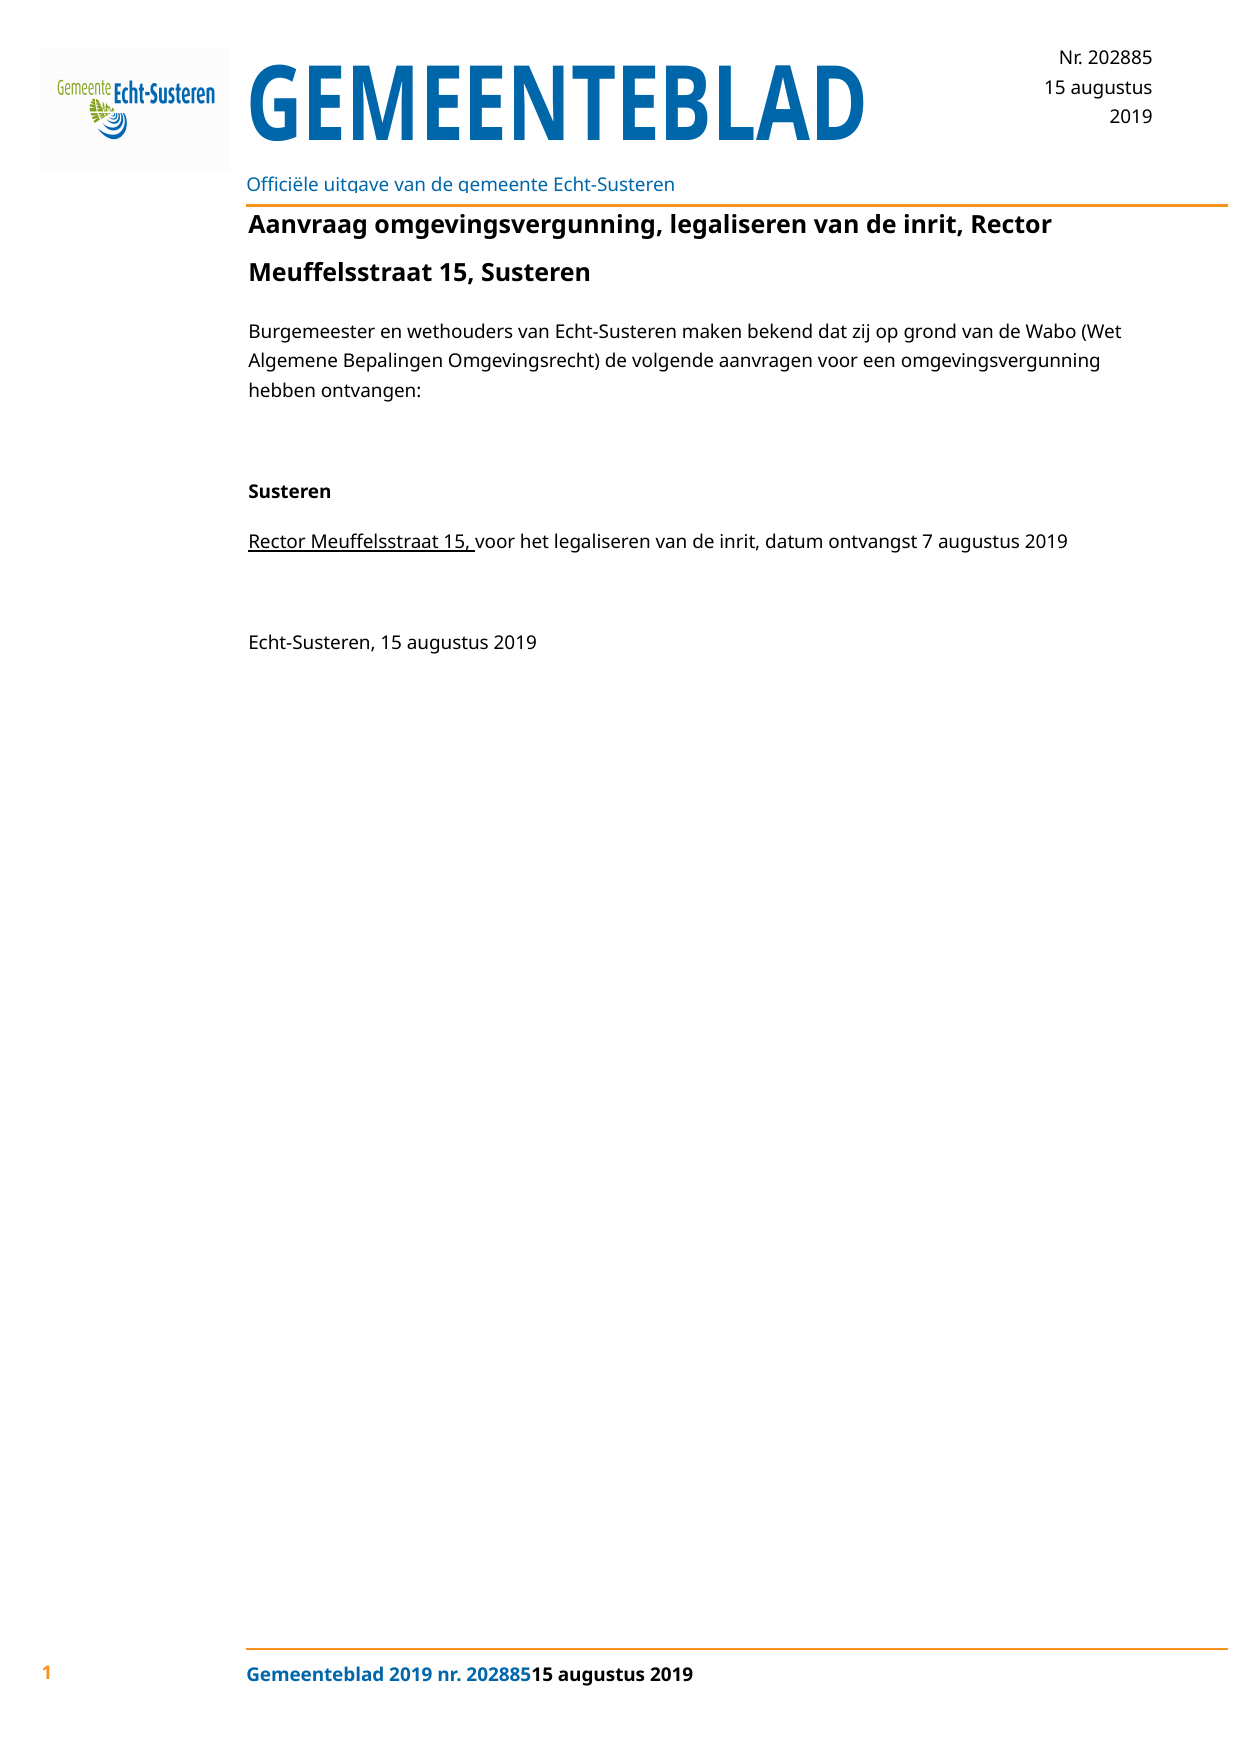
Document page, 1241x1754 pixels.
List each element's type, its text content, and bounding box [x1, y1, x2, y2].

text Echt-Susteren, 15 augustus 2019 [248, 629, 1152, 655]
text Susteren [248, 478, 1152, 504]
text Rector Meuffelsstraat 15, voor het legaliseren van de inrit, datum ontvangst 7 augustus 2019 [248, 528, 1152, 554]
picture [41, 47, 231, 172]
text Aanvraag omgevingsvergunning, legaliseren van de inrit, Rector Meuffelsstraat 15, Susteren [248, 207, 1152, 288]
text Burgemeester en wethouders van Echt-Susteren maken bekend dat zij op grond van de Wabo (Wet Algemene Bepalingen Omgevingsrecht) de volgende aanvragen voor een omgevingsvergunning hebben ontvangen: [248, 318, 1152, 403]
